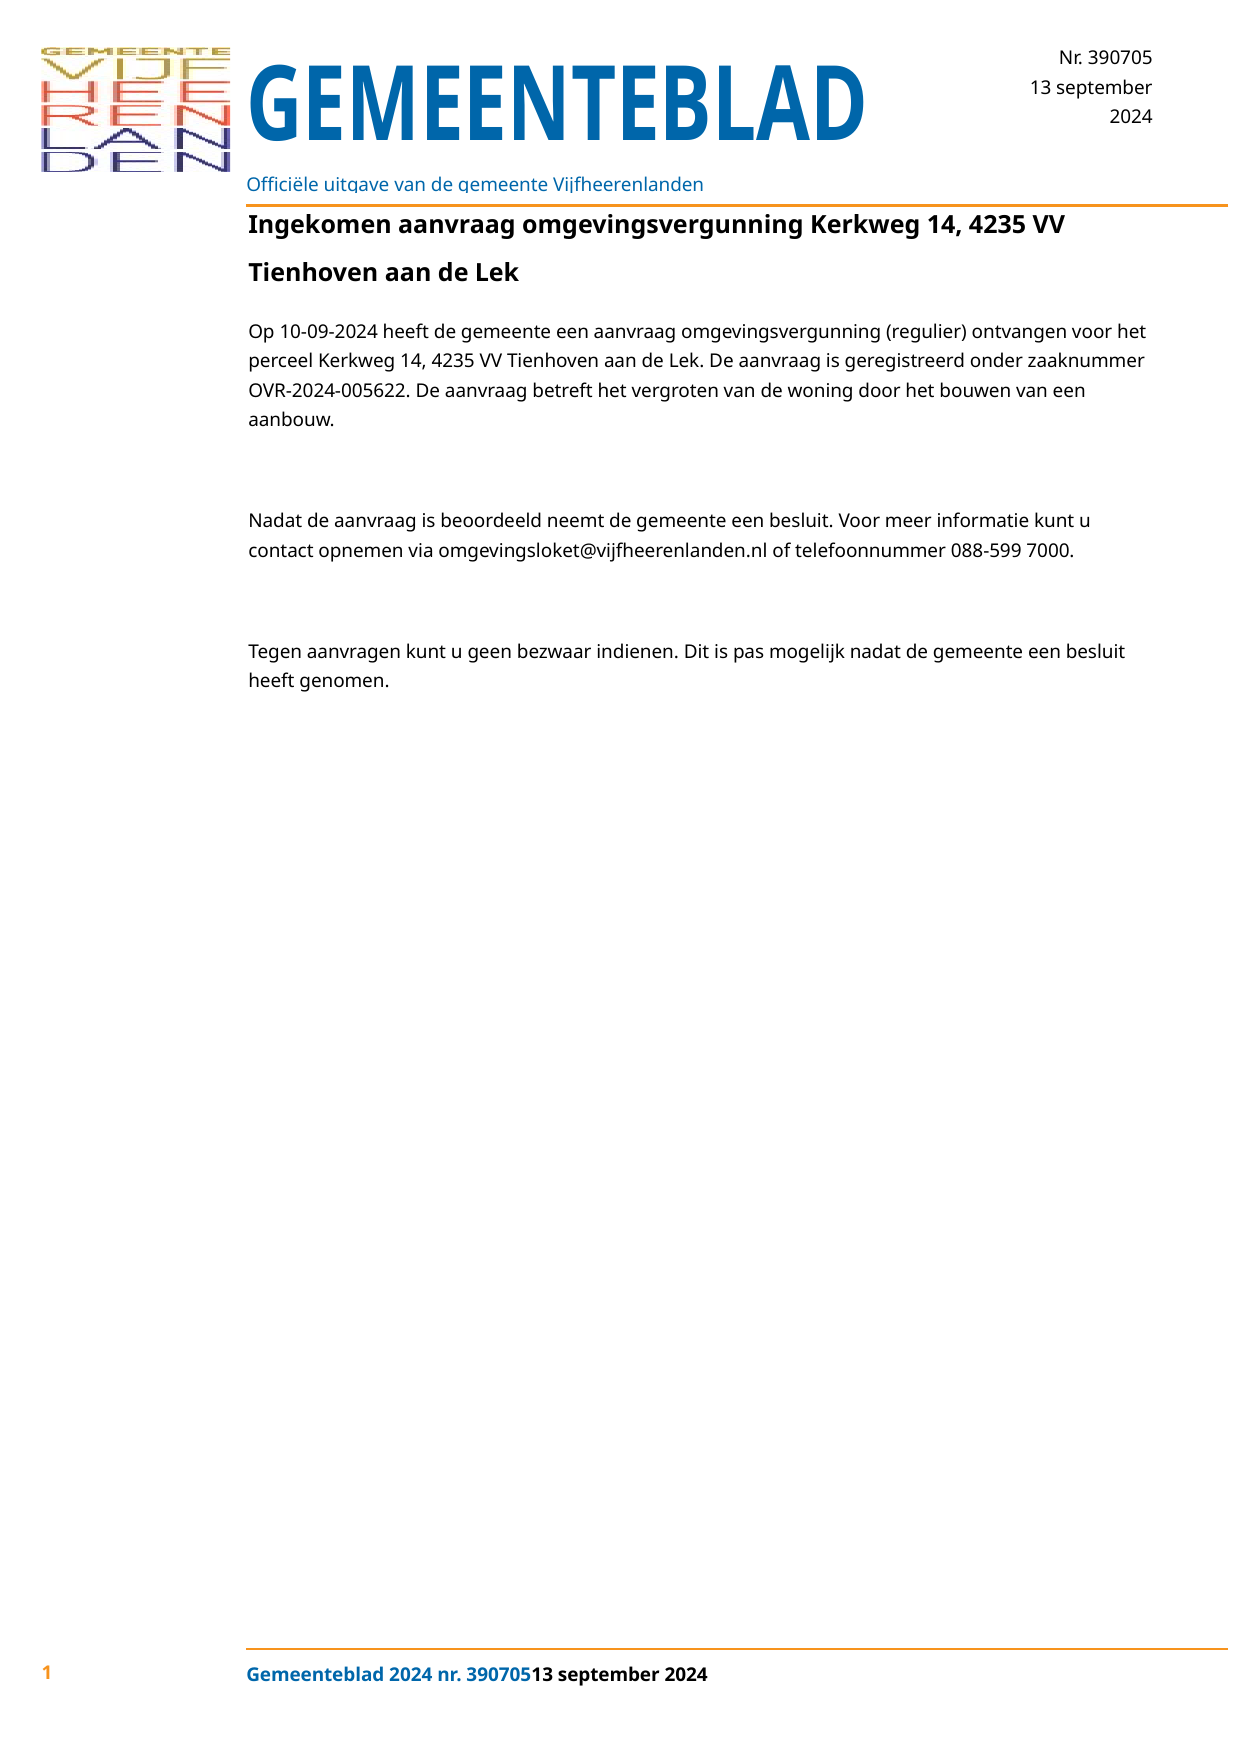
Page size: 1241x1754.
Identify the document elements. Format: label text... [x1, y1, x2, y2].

text Tegen aanvragen kunt u geen bezwaar indienen. Dit is pas mogelijk nadat de gemeente een besluit heeft genomen. [248, 638, 1152, 693]
text Op 10-09-2024 heeft de gemeente een aanvraag omgevingsvergunning (regulier) ontvangen voor het perceel Kerkweg 14, 4235 VV Tienhoven aan de Lek. De aanvraag is geregistreerd onder zaaknummer OVR-2024-005622. De aanvraag betreft het vergroten van de woning door het bouwen van een aanbouw. [248, 318, 1152, 432]
picture [41, 47, 231, 172]
text Nadat de aanvraag is beoordeeld neemt de gemeente een besluit. Voor meer informatie kunt u contact opnemen via omgevingsloket@vijfheerenlanden.nl of telefoonnummer 088-599 7000. [248, 507, 1152, 563]
text Ingekomen aanvraag omgevingsvergunning Kerkweg 14, 4235 VV Tienhoven aan de Lek [248, 207, 1152, 288]
